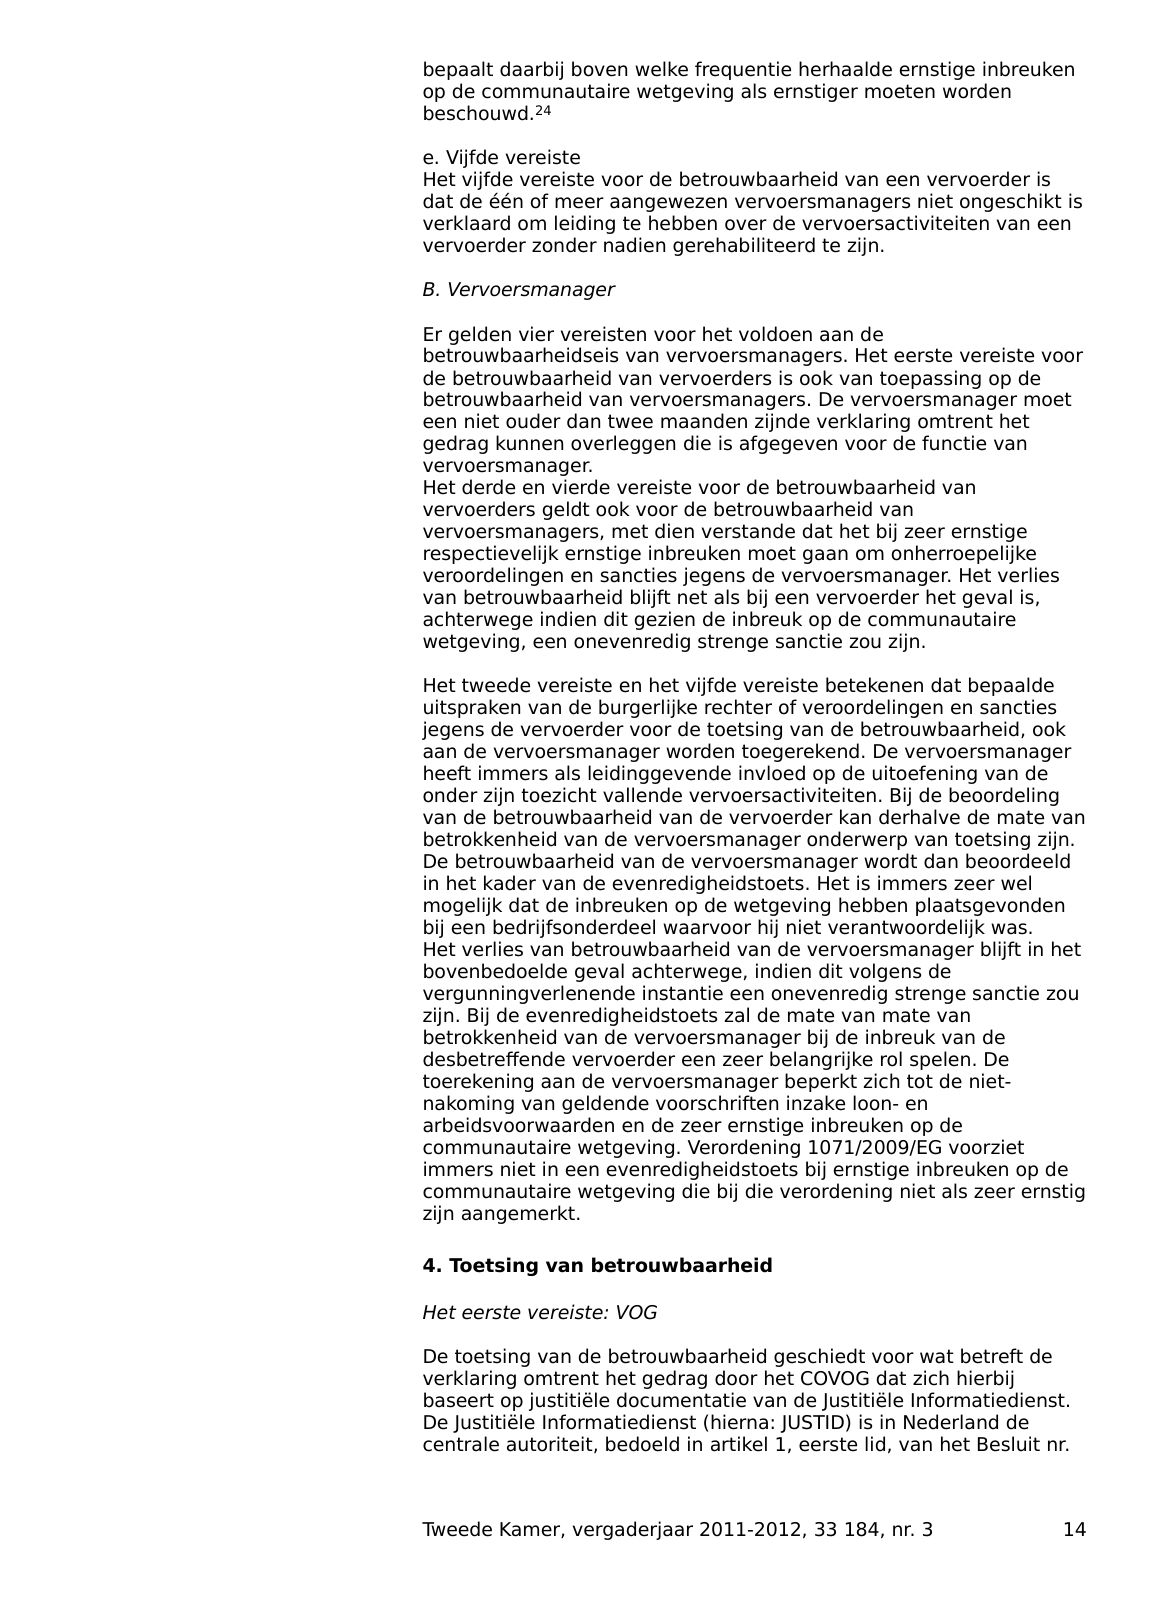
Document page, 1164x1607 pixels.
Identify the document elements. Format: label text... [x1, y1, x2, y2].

subtitle 4. Toetsing van betrouwbaarheid [422, 1255, 1087, 1277]
text Het vijfde vereiste voor de betrouwbaarheid van een vervoerder is dat de één of meer aangewezen vervoersmanagers niet ongeschikt is verklaard om leiding te hebben over de vervoersactiviteiten van een vervoerder zonder nadien gerehabiliteerd te zijn. [422, 169, 1087, 257]
text Er gelden vier vereisten voor het voldoen aan de betrouwbaarheidseis van vervoersmanagers. Het eerste vereiste voor de betrouwbaarheid van vervoerders is ook van toepassing op de betrouwbaarheid van vervoersmanagers. De vervoersmanager moet een niet ouder dan twee maanden zijnde verklaring omtrent het gedrag kunnen overleggen die is afgegeven voor de functie van vervoersmanager. [422, 323, 1087, 477]
text Het tweede vereiste en het vijfde vereiste betekenen dat bepaalde uitspraken van de burgerlijke rechter of veroordelingen en sancties jegens de vervoerder voor de toetsing van de betrouwbaarheid, ook aan de vervoersmanager worden toegerekend. De vervoersmanager heeft immers als leidinggevende invloed op de uitoefening van de onder zijn toezicht vallende vervoersactiviteiten. Bij de beoordeling van de betrouwbaarheid van de vervoerder kan derhalve de mate van betrokkenheid van de vervoersmanager onderwerp van toetsing zijn. De betrouwbaarheid van de vervoersmanager wordt dan beoordeeld in het kader van de evenredigheidstoets. Het is immers zeer wel mogelijk dat de inbreuken op de wetgeving hebben plaatsgevonden bij een bedrijfsonderdeel waarvoor hij niet verantwoordelijk was. [422, 675, 1087, 939]
text Het verlies van betrouwbaarheid van de vervoersmanager blijft in het bovenbedoelde geval achterwege, indien dit volgens de vergunningverlenende instantie een onevenredig strenge sanctie zou zijn. Bij de evenredigheidstoets zal de mate van mate van betrokkenheid van de vervoersmanager bij de inbreuk van de desbetreffende vervoerder een zeer belangrijke rol spelen. De toerekening aan de vervoersmanager beperkt zich tot de niet-nakoming van geldende voorschriften inzake loon- en arbeidsvoorwaarden en de zeer ernstige inbreuken op de communautaire wetgeving. Verordening 1071/2009/EG voorziet immers niet in een evenredigheidstoets bij ernstige inbreuken op de communautaire wetgeving die bij die verordening niet als zeer ernstig zijn aangemerkt. [422, 939, 1087, 1225]
text De toetsing van de betrouwbaarheid geschiedt voor wat betreft de verklaring omtrent het gedrag door het COVOG dat zich hierbij baseert op justitiële documentatie van de Justitiële Informatiedienst. De Justitiële Informatiedienst (hierna: JUSTID) is in Nederland de centrale autoriteit, bedoeld in artikel 1, eerste lid, van het Besluit nr. [422, 1346, 1087, 1456]
text bepaalt daarbij boven welke frequentie herhaalde ernstige inbreuken op de communautaire wetgeving als ernstiger moeten worden beschouwd.24 [422, 59, 1087, 125]
subtitle B. Vervoersmanager [422, 279, 1087, 301]
subtitle Het eerste vereiste: VOG [422, 1302, 1087, 1324]
subtitle e. Vijfde vereiste [422, 147, 1087, 169]
text Het derde en vierde vereiste voor de betrouwbaarheid van vervoerders geldt ook voor de betrouwbaarheid van vervoersmanagers, met dien verstande dat het bij zeer ernstige respectievelijk ernstige inbreuken moet gaan om onherroepelijke veroordelingen en sancties jegens de vervoersmanager. Het verlies van betrouwbaarheid blijft net als bij een vervoerder het geval is, achterwege indien dit gezien de inbreuk op de communautaire wetgeving, een onevenredig strenge sanctie zou zijn. [422, 477, 1087, 653]
